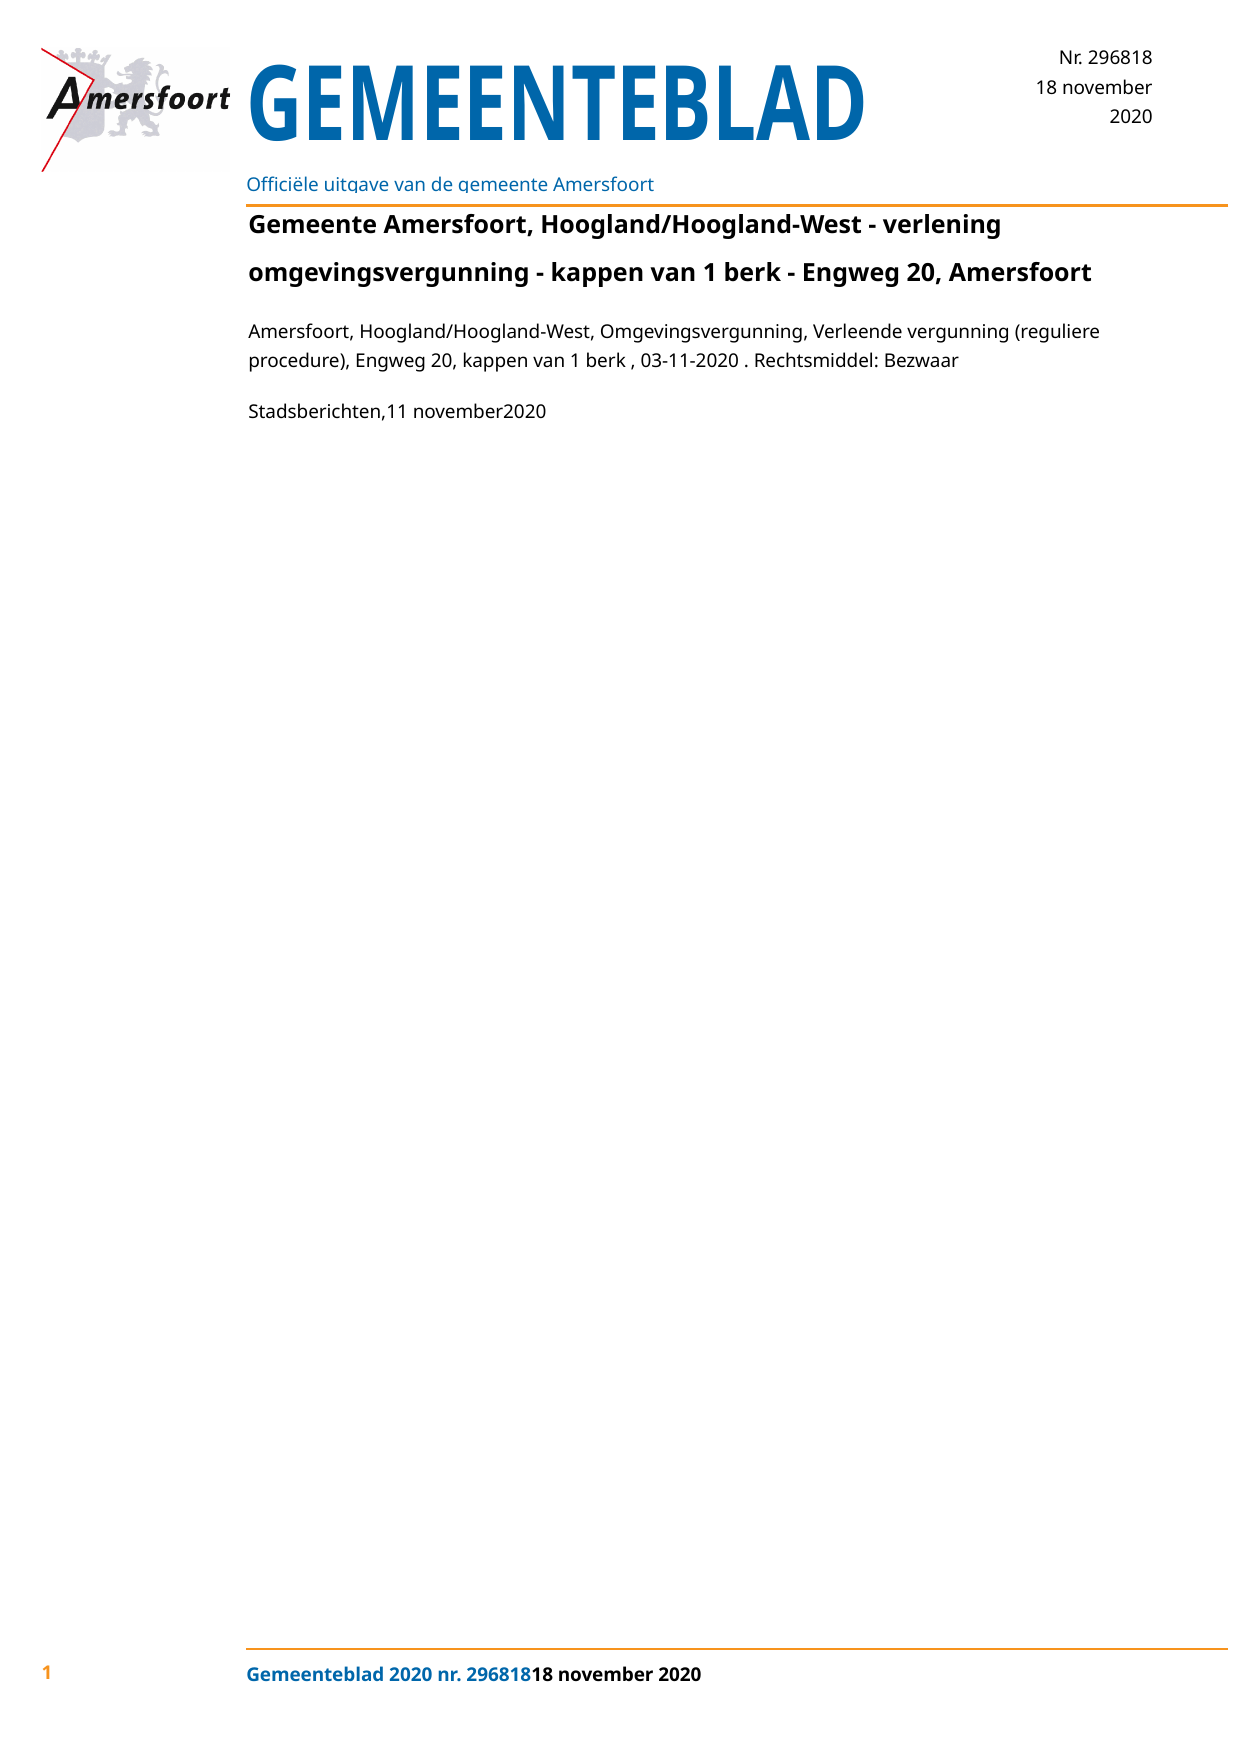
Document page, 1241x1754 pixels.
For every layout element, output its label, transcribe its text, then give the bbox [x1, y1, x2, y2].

text Amersfoort, Hoogland/Hoogland-West, Omgevingsvergunning, Verleende vergunning (reguliere procedure), Engweg 20, kappen van 1 berk , 03-11-2020 . Rechtsmiddel: Bezwaar [248, 318, 1152, 373]
text Gemeente Amersfoort, Hoogland/Hoogland-West - verlening omgevingsvergunning - kappen van 1 berk - Engweg 20, Amersfoort [248, 207, 1152, 288]
text Stadsberichten,11 november2020 [248, 398, 1152, 424]
picture [41, 47, 231, 172]
